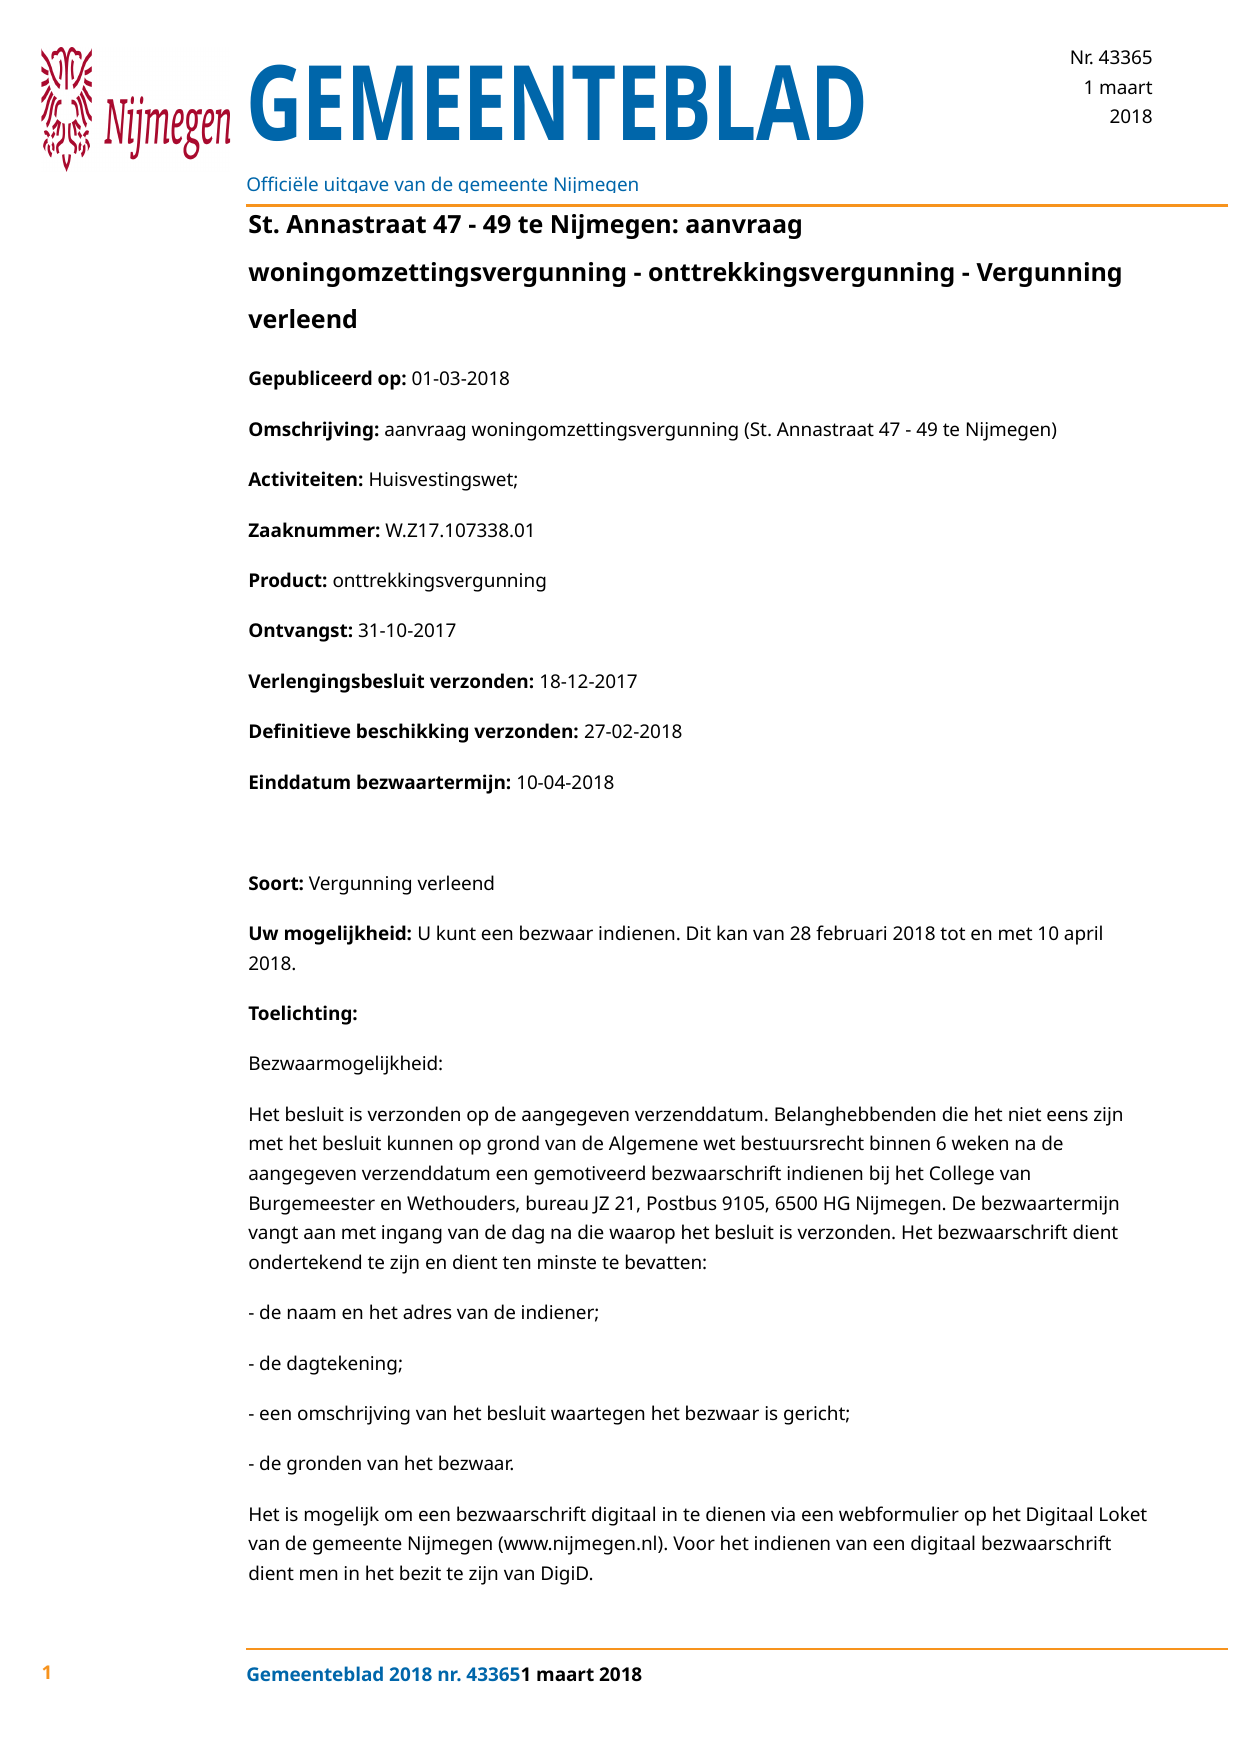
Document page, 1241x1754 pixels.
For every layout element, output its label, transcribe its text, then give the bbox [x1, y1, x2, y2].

text Soort: Vergunning verleend [248, 870, 1152, 895]
text Toelichting: [248, 1000, 1152, 1026]
text Definitieve beschikking verzonden: 27-02-2018 [248, 718, 1152, 744]
text Uw mogelijkheid: U kunt een bezwaar indienen. Dit kan van 28 februari 2018 tot en met 10 april 2018. [248, 920, 1152, 975]
picture [41, 47, 231, 172]
text - de dagtekening; [248, 1350, 1152, 1375]
text Verlengingsbesluit verzonden: 18-12-2017 [248, 668, 1152, 694]
text - de gronden van het bezwaar. [248, 1451, 1152, 1476]
text Het besluit is verzonden op de aangegeven verzenddatum. Belanghebbenden die het niet eens zijn met het besluit kunnen op grond van de Algemene wet bestuursrecht binnen 6 weken na de aangegeven verzenddatum een gemotiveerd bezwaarschrift indienen bij het College van Burgemeester en Wethouders, bureau JZ 21, Postbus 9105, 6500 HG Nijmegen. De bezwaartermijn vangt aan met ingang van de dag na die waarop het besluit is verzonden. Het bezwaarschrift dient ondertekend te zijn en dient ten minste te bevatten: [248, 1101, 1152, 1274]
text Omschrijving: aanvraag woningomzettingsvergunning (St. Annastraat 47 - 49 te Nijmegen) [248, 416, 1152, 442]
text Product: onttrekkingsvergunning [248, 567, 1152, 593]
text Ontvangst: 31-10-2017 [248, 618, 1152, 643]
text Einddatum bezwaartermijn: 10-04-2018 [248, 769, 1152, 794]
text Gepubliceerd op: 01-03-2018 [248, 366, 1152, 391]
text Zaaknummer: W.Z17.107338.01 [248, 517, 1152, 542]
text - een omschrijving van het besluit waartegen het bezwaar is gericht; [248, 1400, 1152, 1426]
text Bezwaarmogelijkheid: [248, 1051, 1152, 1076]
text Activiteiten: Huisvestingswet; [248, 466, 1152, 492]
text St. Annastraat 47 - 49 te Nijmegen: aanvraag woningomzettingsvergunning - onttrekkingsvergunning - Vergunning verleend [248, 207, 1152, 336]
text Het is mogelijk om een bezwaarschrift digitaal in te dienen via een webformulier op het Digitaal Loket van de gemeente Nijmegen (www.nijmegen.nl). Voor het indienen van een digitaal bezwaarschrift dient men in het bezit te zijn van DigiD. [248, 1501, 1152, 1586]
text - de naam en het adres van de indiener; [248, 1299, 1152, 1325]
